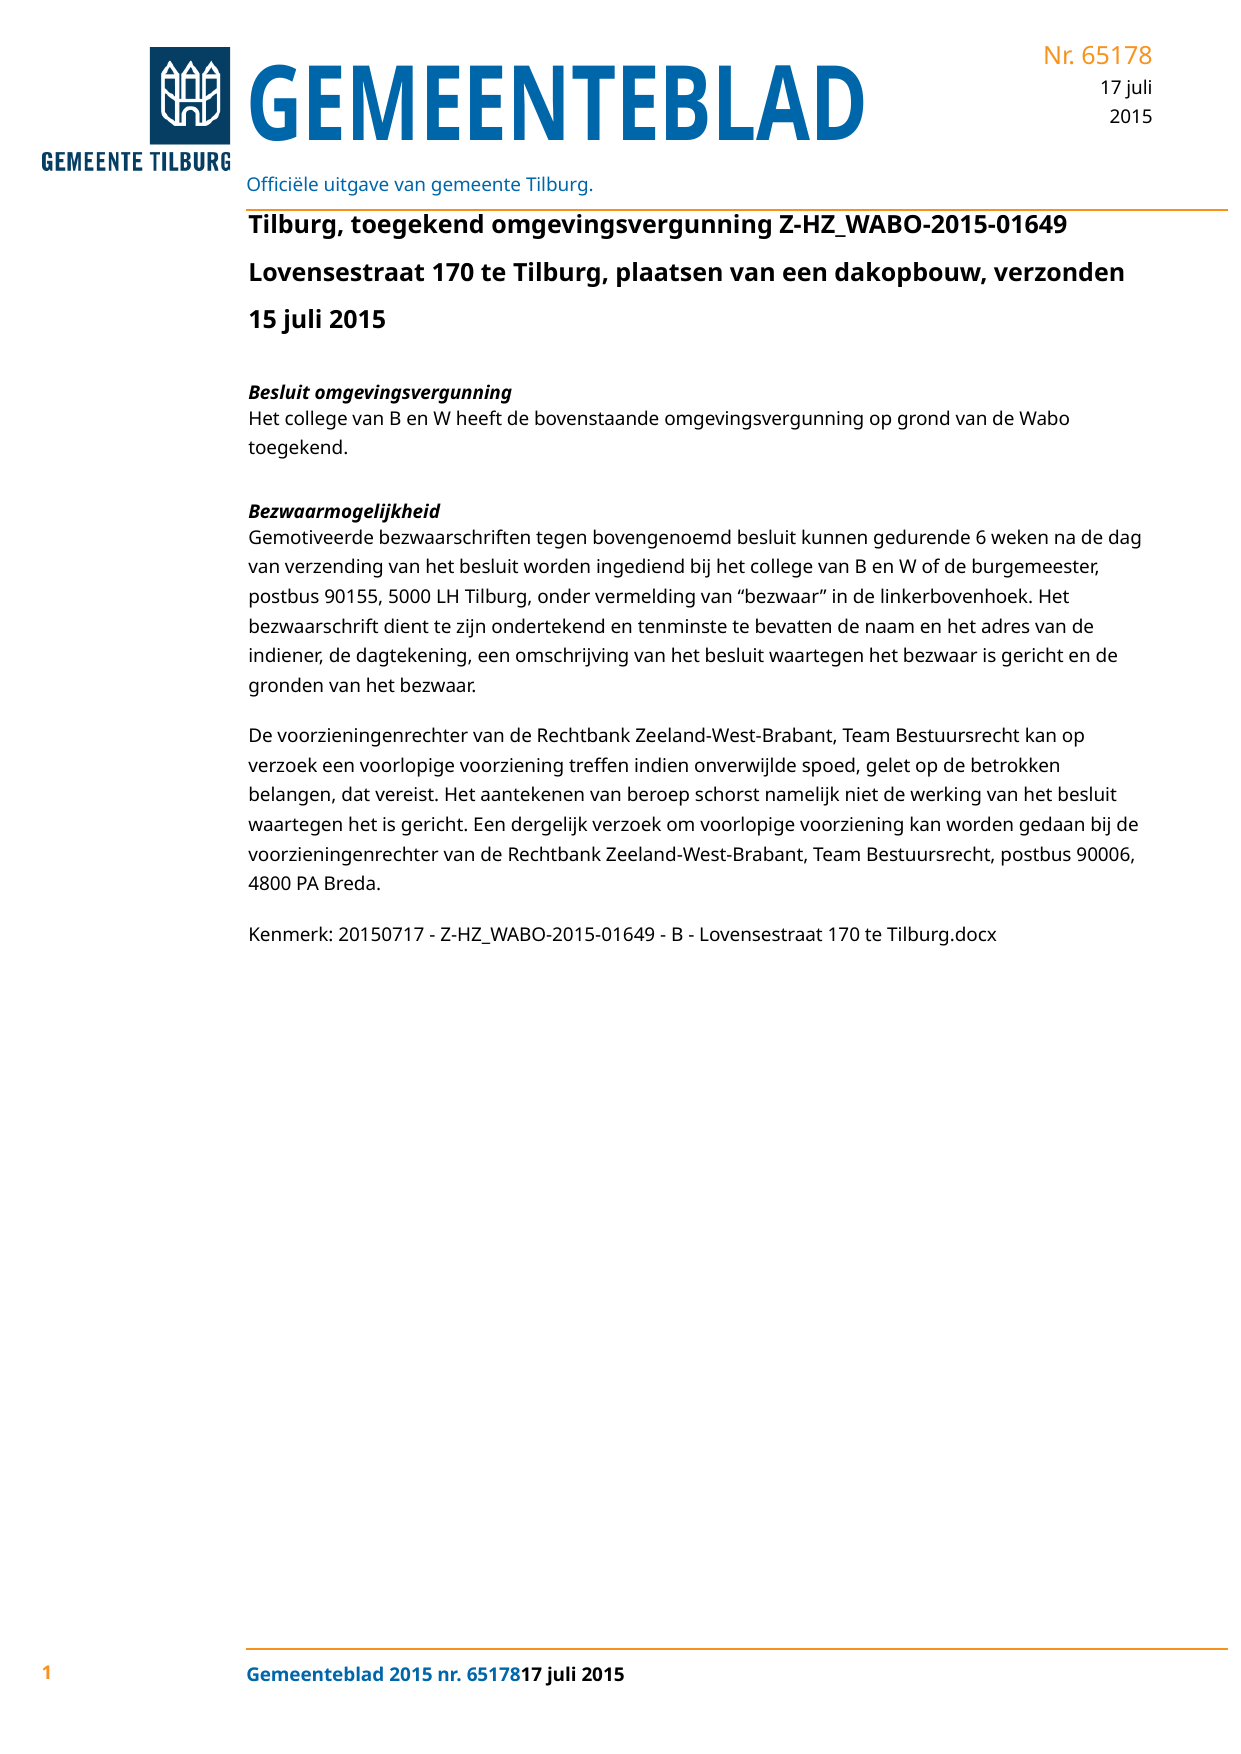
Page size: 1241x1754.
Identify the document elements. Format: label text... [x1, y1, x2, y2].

text Het college van B en W heeft de bovenstaande omgevingsvergunning op grond van de Wabo toegekend. [248, 405, 1152, 460]
text Kenmerk: 20150717 - Z-HZ_WABO-2015-01649 - B - Lovensestraat 170 te Tilburg.docx [248, 921, 1152, 946]
text Besluit omgevingsvergunning [248, 379, 1152, 405]
text Gemotiveerde bezwaarschriften tegen bovengenoemd besluit kunnen gedurende 6 weken na de dag van verzending van het besluit worden ingediend bij het college van B en W of de burgemeester, postbus 90155, 5000 LH Tilburg, onder vermelding van “bezwaar” in de linkerbovenhoek. Het bezwaarschrift dient te zijn ondertekend en tenminste te bevatten de naam en het adres van de indiener, de dagtekening, een omschrijving van het besluit waartegen het bezwaar is gericht en de gronden van het bezwaar. [248, 524, 1152, 698]
text Tilburg, toegekend omgevingsvergunning Z-HZ_WABO-2015-01649 Lovensestraat 170 te Tilburg, plaatsen van een dakopbouw, verzonden 15 juli 2015 [248, 211, 1152, 336]
text Bezwaarmogelijkheid [248, 498, 1152, 524]
text De voorzieningenrechter van de Rechtbank Zeeland-West-Brabant, Team Bestuursrecht kan op verzoek een voorlopige voorziening treffen indien onverwijlde spoed, gelet op de betrokken belangen, dat vereist. Het aantekenen van beroep schorst namelijk niet de werking van het besluit waartegen het is gericht. Een dergelijk verzoek om voorlopige voorziening kan worden gedaan bij de voorzieningenrechter van de Rechtbank Zeeland-West-Brabant, Team Bestuursrecht, postbus 90006, 4800 PA Breda. [248, 722, 1152, 896]
picture [41, 47, 231, 172]
